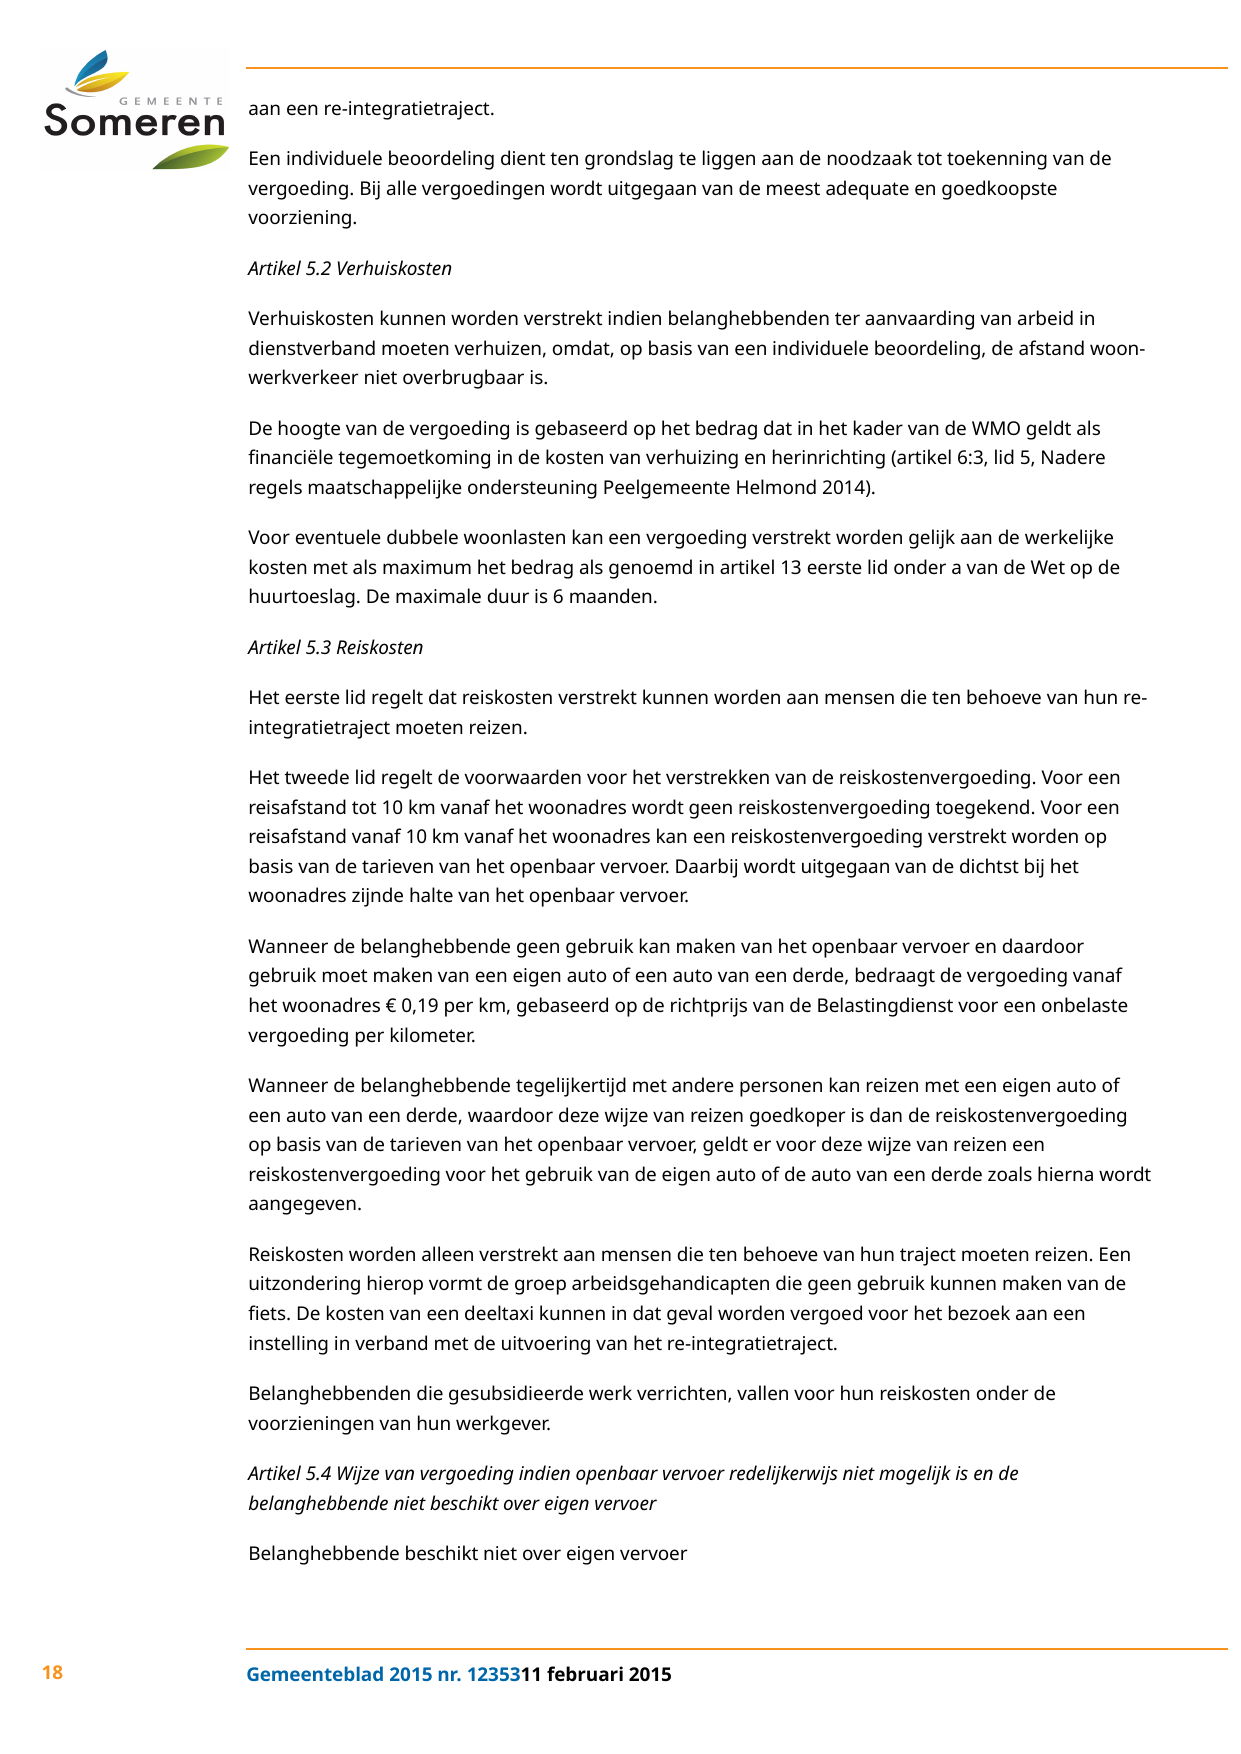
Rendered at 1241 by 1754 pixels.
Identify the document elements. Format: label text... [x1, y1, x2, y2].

text Belanghebbende beschikt niet over eigen vervoer [248, 1540, 1152, 1566]
text Belanghebbenden die gesubsidieerde werk verrichten, vallen voor hun reiskosten onder de voorzieningen van hun werkgever. [248, 1380, 1152, 1436]
text Het eerste lid regelt dat reiskosten verstrekt kunnen worden aan mensen die ten behoeve van hun re-integratietraject moeten reizen. [248, 684, 1152, 740]
text aan een re-integratietraject. [248, 95, 1152, 121]
text Wanneer de belanghebbende geen gebruik kan maken van het openbaar vervoer en daardoor gebruik moet maken van een eigen auto of een auto van een derde, bedraagt de vergoeding vanaf het woonadres € 0,19 per km, gebaseerd op de richtprijs van de Belastingdienst voor een onbelaste vergoeding per kilometer. [248, 933, 1152, 1048]
text Wanneer de belanghebbende tegelijkertijd met andere personen kan reizen met een eigen auto of een auto van een derde, waardoor deze wijze van reizen goedkoper is dan de reiskostenvergoeding op basis van de tarieven van het openbaar vervoer, geldt er voor deze wijze van reizen een reiskostenvergoeding voor het gebruik van de eigen auto of de auto van een derde zoals hierna wordt aangegeven. [248, 1072, 1152, 1216]
picture [41, 47, 231, 172]
text Het tweede lid regelt de voorwaarden voor het verstrekken van de reiskostenvergoeding. Voor een reisafstand tot 10 km vanaf het woonadres wordt geen reiskostenvergoeding toegekend. Voor een reisafstand vanaf 10 km vanaf het woonadres kan een reiskostenvergoeding verstrekt worden op basis van de tarieven van het openbaar vervoer. Daarbij wordt uitgegaan van de dichtst bij het woonadres zijnde halte van het openbaar vervoer. [248, 764, 1152, 908]
text Artikel 5.3 Reiskosten [248, 634, 1152, 660]
text Artikel 5.2 Verhuiskosten [248, 255, 1152, 281]
text Reiskosten worden alleen verstrekt aan mensen die ten behoeve van hun traject moeten reizen. Een uitzondering hierop vormt de groep arbeidsgehandicapten die geen gebruik kunnen maken van de fiets. De kosten van een deeltaxi kunnen in dat geval worden vergoed voor het bezoek aan een instelling in verband met de uitvoering van het re-integratietraject. [248, 1241, 1152, 1356]
text Verhuiskosten kunnen worden verstrekt indien belanghebbenden ter aanvaarding van arbeid in dienstverband moeten verhuizen, omdat, op basis van een individuele beoordeling, de afstand woon-werkverkeer niet overbrugbaar is. [248, 305, 1152, 390]
text Voor eventuele dubbele woonlasten kan een vergoeding verstrekt worden gelijk aan de werkelijke kosten met als maximum het bedrag als genoemd in artikel 13 eerste lid onder a van de Wet op de huurtoeslag. De maximale duur is 6 maanden. [248, 524, 1152, 609]
text De hoogte van de vergoeding is gebaseerd op het bedrag dat in het kader van de WMO geldt als financiële tegemoetkoming in de kosten van verhuizing en herinrichting (artikel 6:3, lid 5, Nadere regels maatschappelijke ondersteuning Peelgemeente Helmond 2014). [248, 415, 1152, 500]
text Artikel 5.4 Wijze van vergoeding indien openbaar vervoer redelijkerwijs niet mogelijk is en de belanghebbende niet beschikt over eigen vervoer [248, 1460, 1152, 1516]
text Een individuele beoordeling dient ten grondslag te liggen aan de noodzaak tot toekenning van de vergoeding. Bij alle vergoedingen wordt uitgegaan van de meest adequate en goedkoopste voorziening. [248, 145, 1152, 230]
